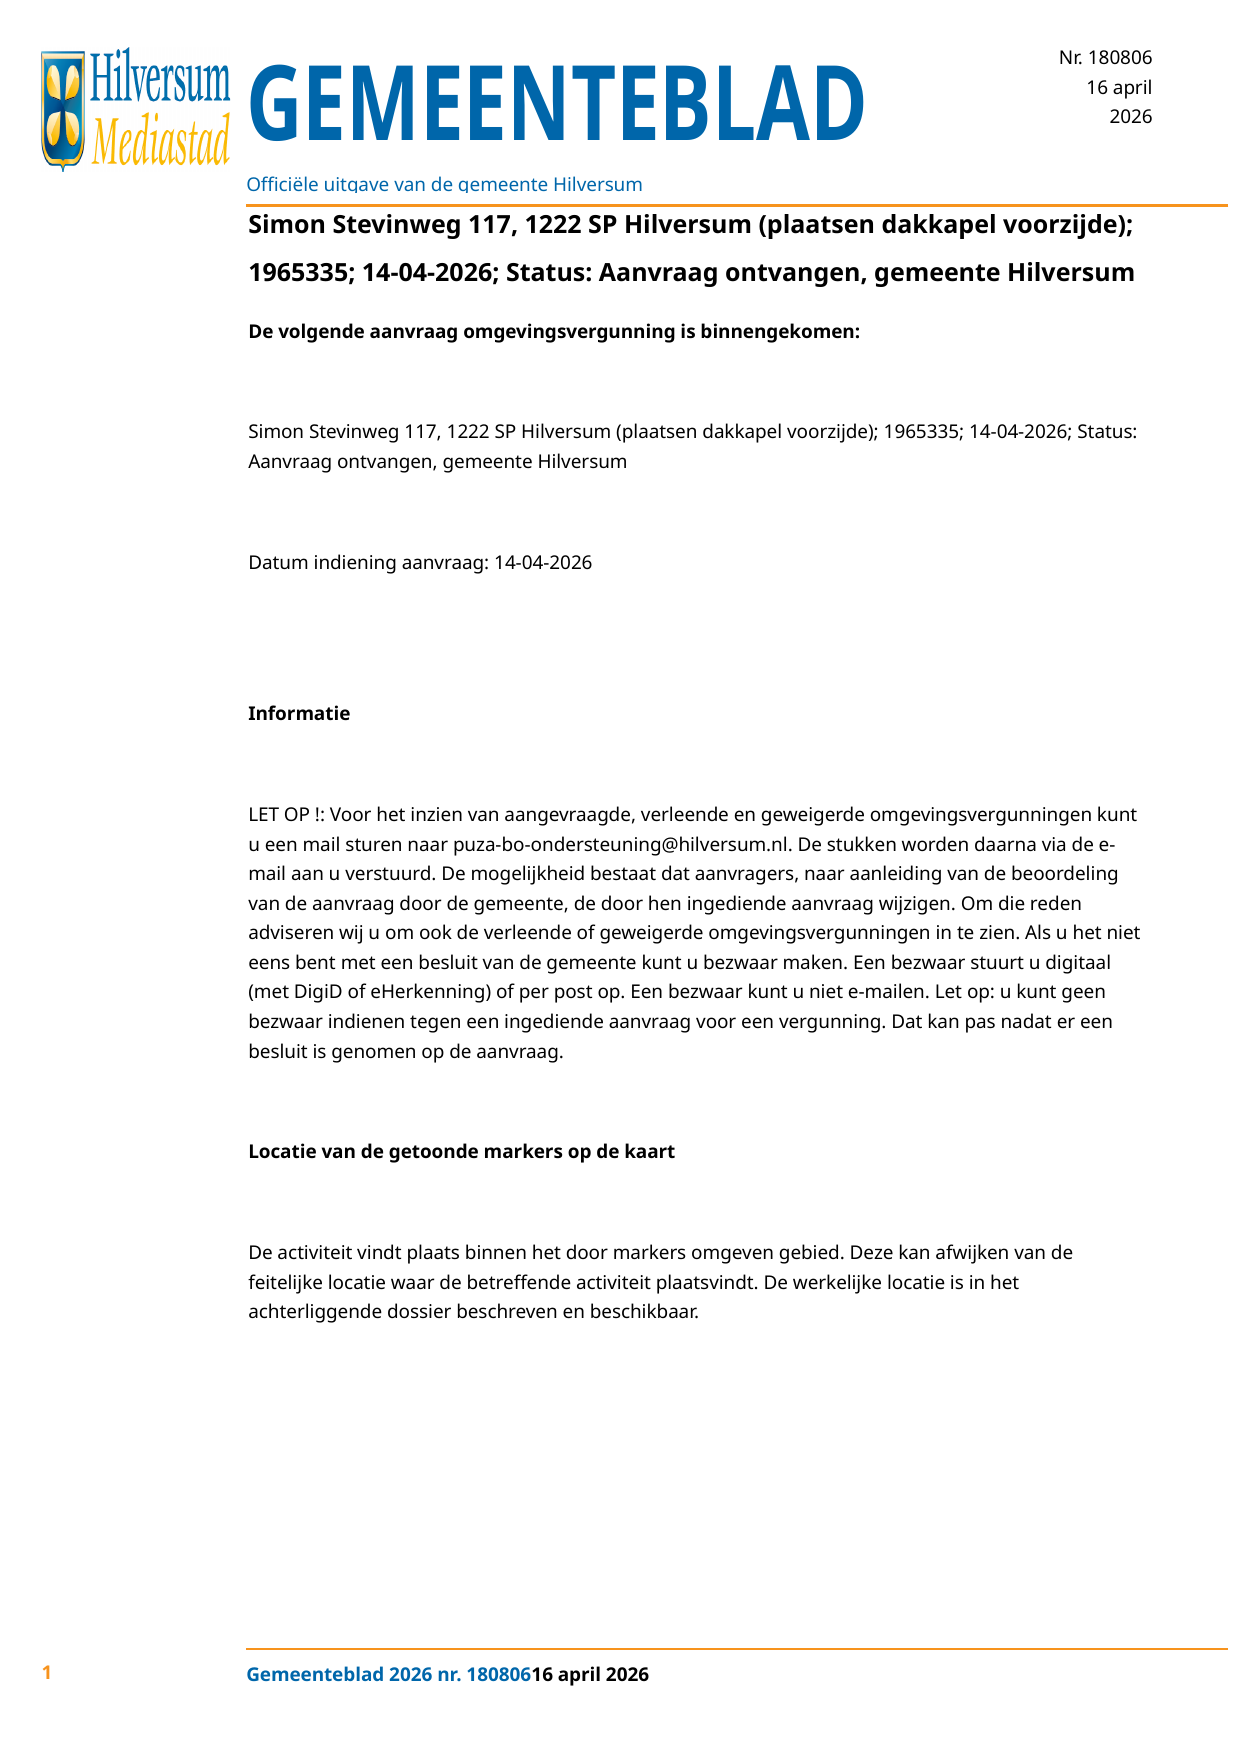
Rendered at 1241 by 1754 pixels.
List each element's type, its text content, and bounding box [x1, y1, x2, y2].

picture [41, 47, 231, 172]
text Informatie [248, 700, 1152, 726]
text LET OP !: Voor het inzien van aangevraagde, verleende en geweigerde omgevingsvergunningen kunt u een mail sturen naar puza-bo-ondersteuning@hilversum.nl. De stukken worden daarna via de e-mail aan u verstuurd. De mogelijkheid bestaat dat aanvragers, naar aanleiding van de beoordeling van de aanvraag door de gemeente, de door hen ingediende aanvraag wijzigen. Om die reden adviseren wij u om ook de verleende of geweigerde omgevingsvergunningen in te zien. Als u het niet eens bent met een besluit van de gemeente kunt u bezwaar maken. Een bezwaar stuurt u digitaal (met DigiD of eHerkenning) of per post op. Een bezwaar kunt u niet e-mailen. Let op: u kunt geen bezwaar indienen tegen een ingediende aanvraag voor een vergunning. Dat kan pas nadat er een besluit is genomen op de aanvraag. [248, 801, 1152, 1064]
text Simon Stevinweg 117, 1222 SP Hilversum (plaatsen dakkapel voorzijde); 1965335; 14-04-2026; Status: Aanvraag ontvangen, gemeente Hilversum [248, 207, 1152, 288]
text Locatie van de getoonde markers op de kaart [248, 1139, 1152, 1164]
text Datum indiening aanvraag: 14-04-2026 [248, 549, 1152, 575]
text Simon Stevinweg 117, 1222 SP Hilversum (plaatsen dakkapel voorzijde); 1965335; 14-04-2026; Status: Aanvraag ontvangen, gemeente Hilversum [248, 419, 1152, 474]
text De activiteit vindt plaats binnen het door markers omgeven gebied. Deze kan afwijken van de feitelijke locatie waar de betreffende activiteit plaatsvindt. De werkelijke locatie is in het achterliggende dossier beschreven en beschikbaar. [248, 1239, 1152, 1324]
text De volgende aanvraag omgevingsvergunning is binnengekomen: [248, 318, 1152, 344]
